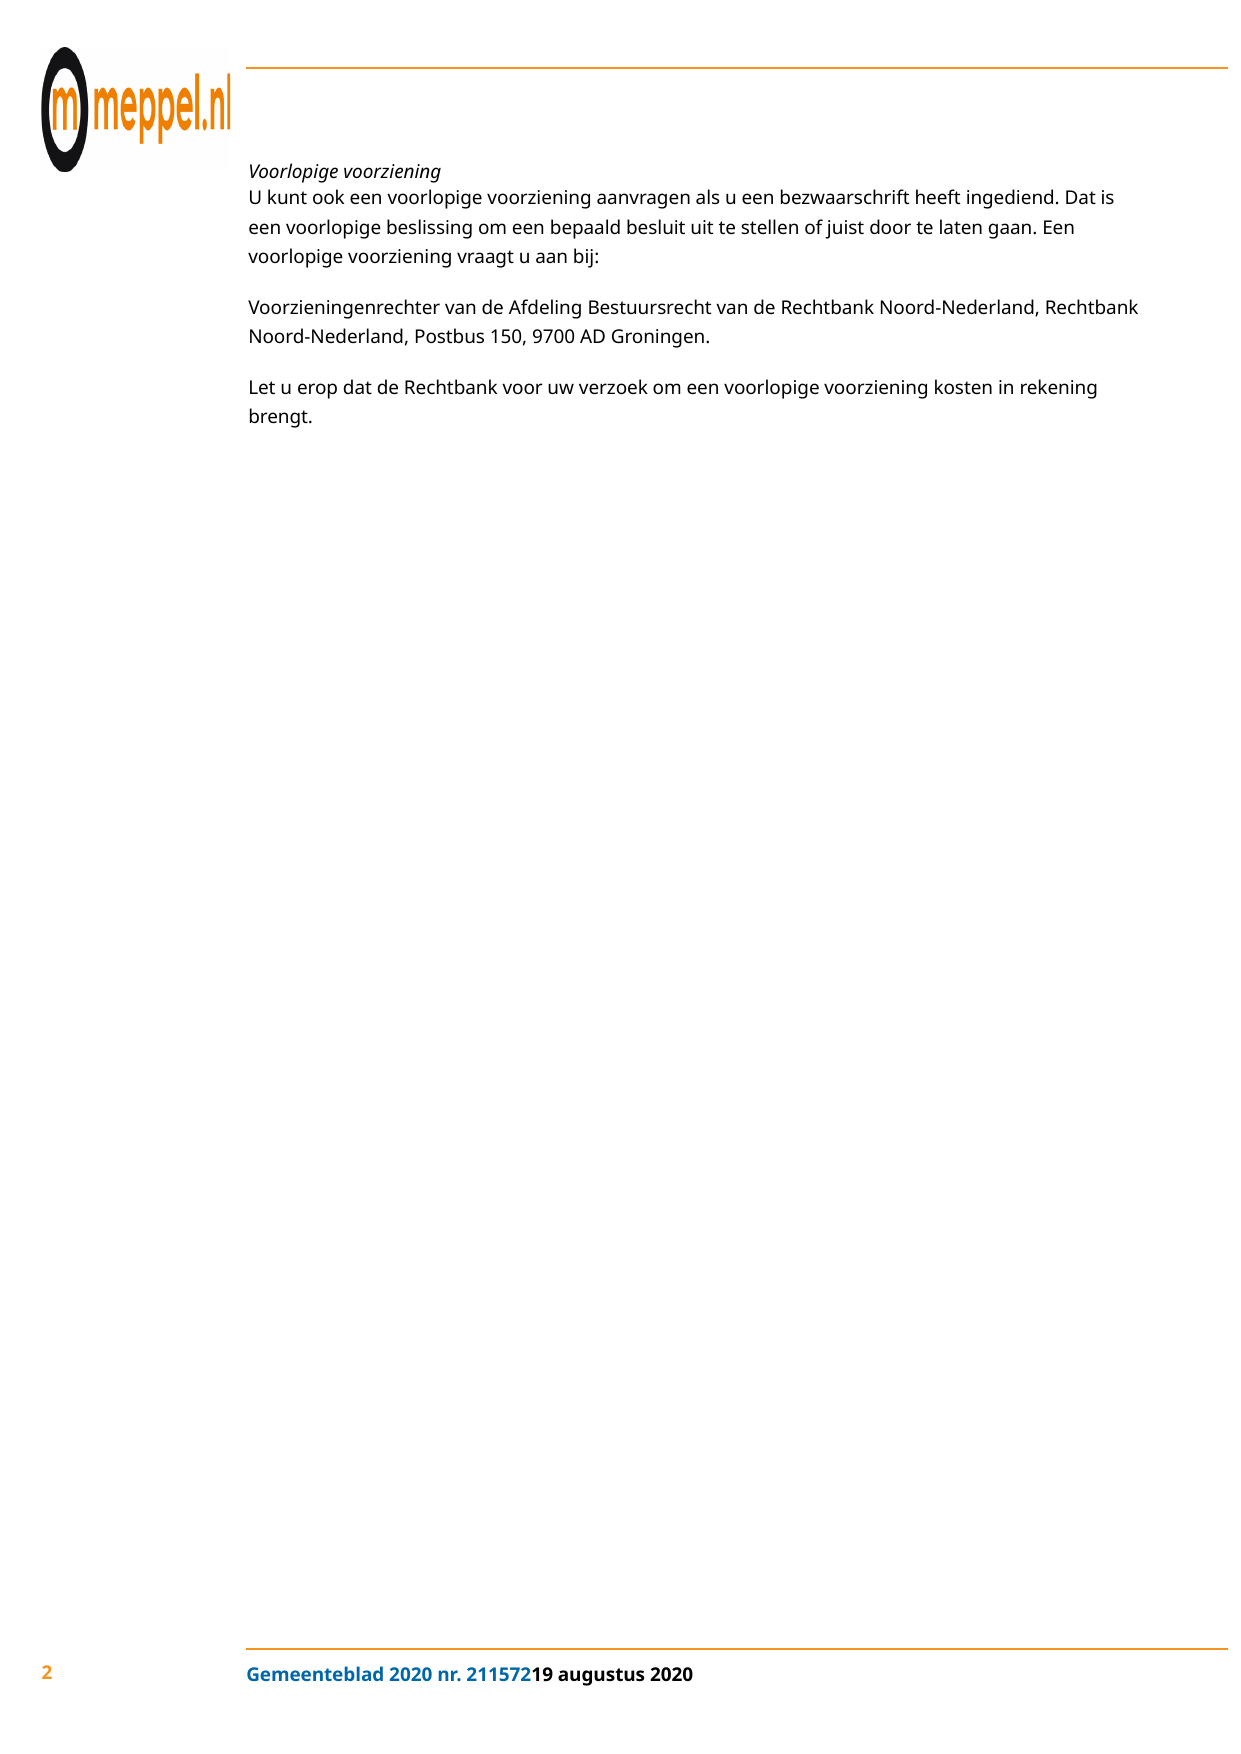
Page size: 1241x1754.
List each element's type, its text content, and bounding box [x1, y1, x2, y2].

text Let u erop dat de Rechtbank voor uw verzoek om een voorlopige voorziening kosten in rekening brengt. [248, 374, 1152, 429]
text Voorlopige voorziening [248, 159, 1152, 184]
picture [41, 47, 231, 172]
text U kunt ook een voorlopige voorziening aanvragen als u een bezwaarschrift heeft ingediend. Dat is een voorlopige beslissing om een bepaald besluit uit te stellen of juist door te laten gaan. Een voorlopige voorziening vraagt u aan bij: [248, 184, 1152, 269]
text Voorzieningenrechter van de Afdeling Bestuursrecht van de Rechtbank Noord-Nederland, Rechtbank Noord-Nederland, Postbus 150, 9700 AD Groningen. [248, 294, 1152, 349]
